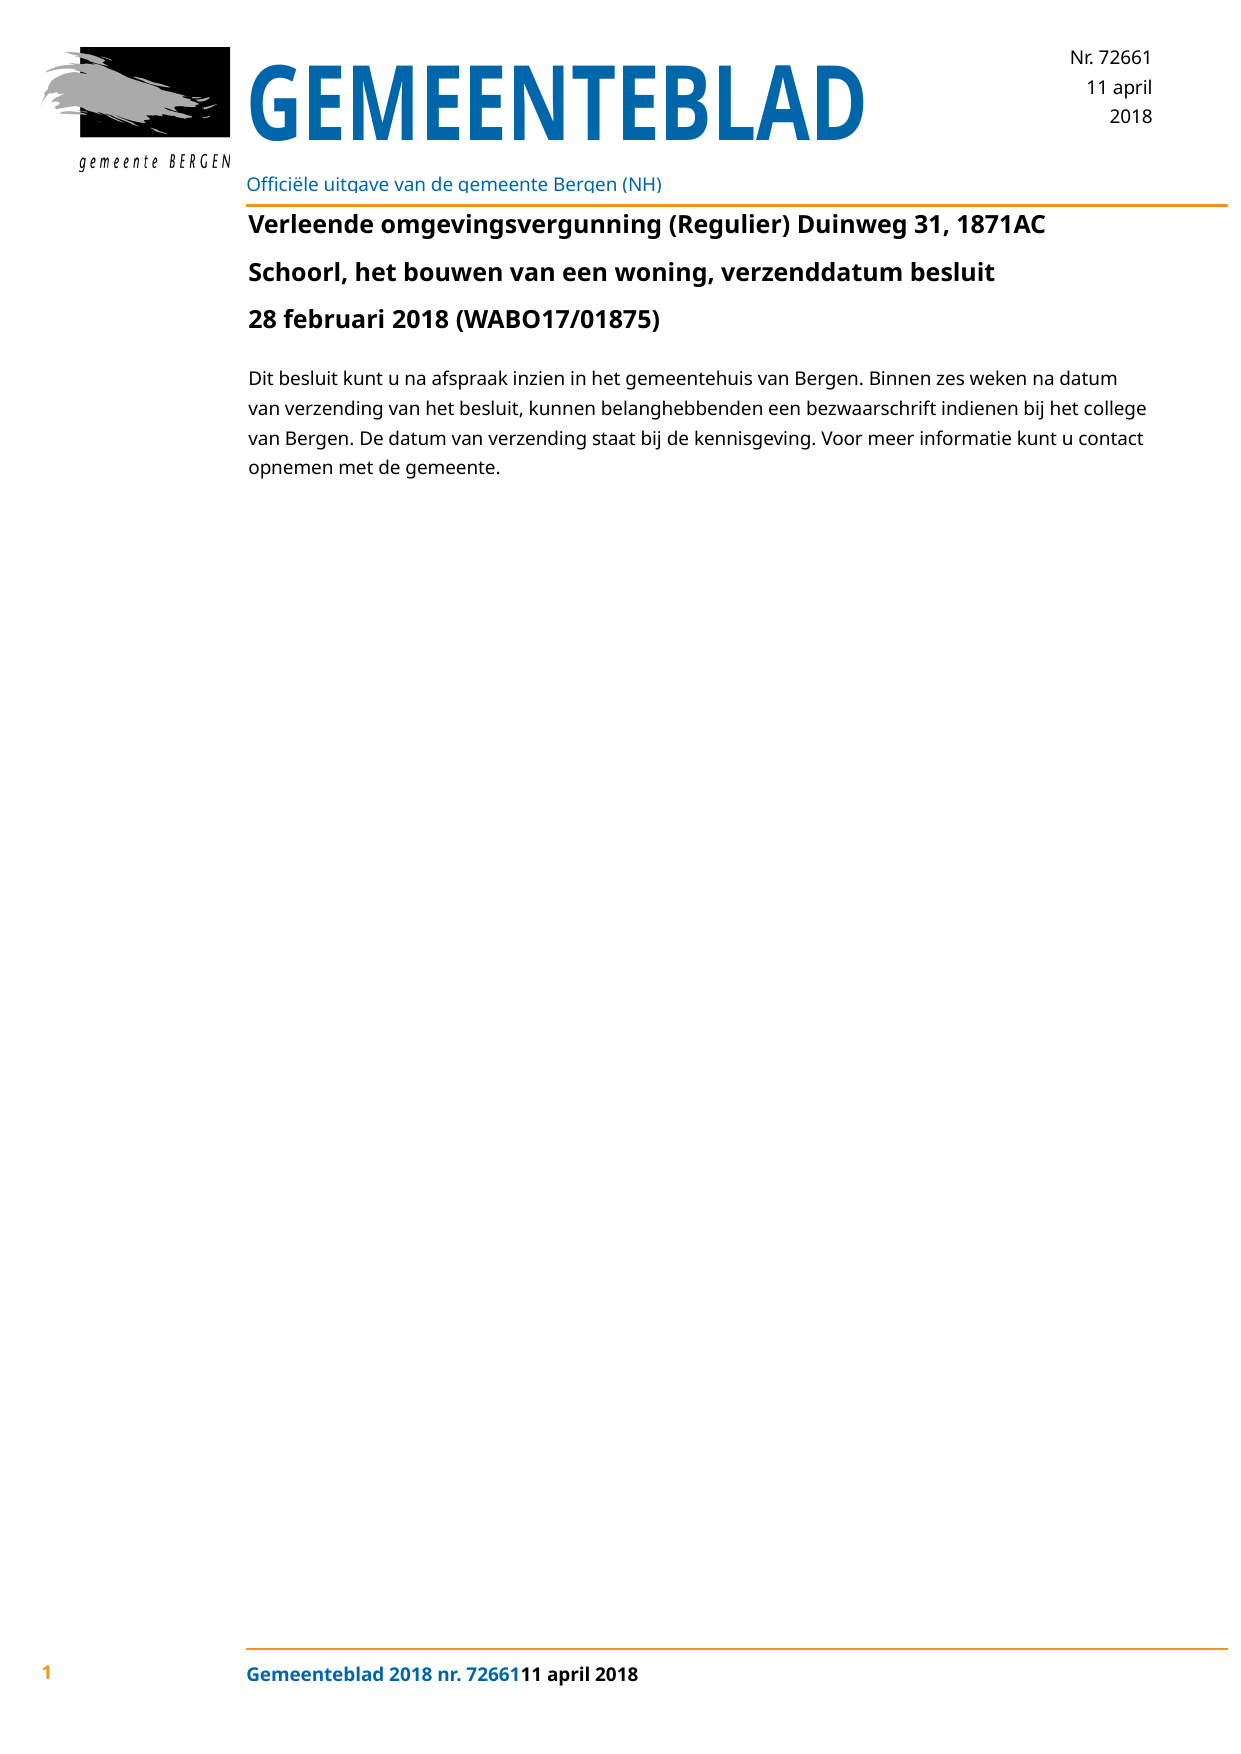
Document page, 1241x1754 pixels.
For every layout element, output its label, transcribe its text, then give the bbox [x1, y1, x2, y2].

text Dit besluit kunt u na afspraak inzien in het gemeentehuis van Bergen. Binnen zes weken na datum van verzending van het besluit, kunnen belanghebbenden een bezwaarschrift indienen bij het college van Bergen. De datum van verzending staat bij de kennisgeving. Voor meer informatie kunt u contact opnemen met de gemeente. [248, 366, 1152, 480]
picture [41, 47, 231, 172]
text Verleende omgevingsvergunning (Regulier) Duinweg 31, 1871AC Schoorl, het bouwen van een woning, verzenddatum besluit 28 februari 2018 (WABO17/01875) [248, 207, 1152, 336]
